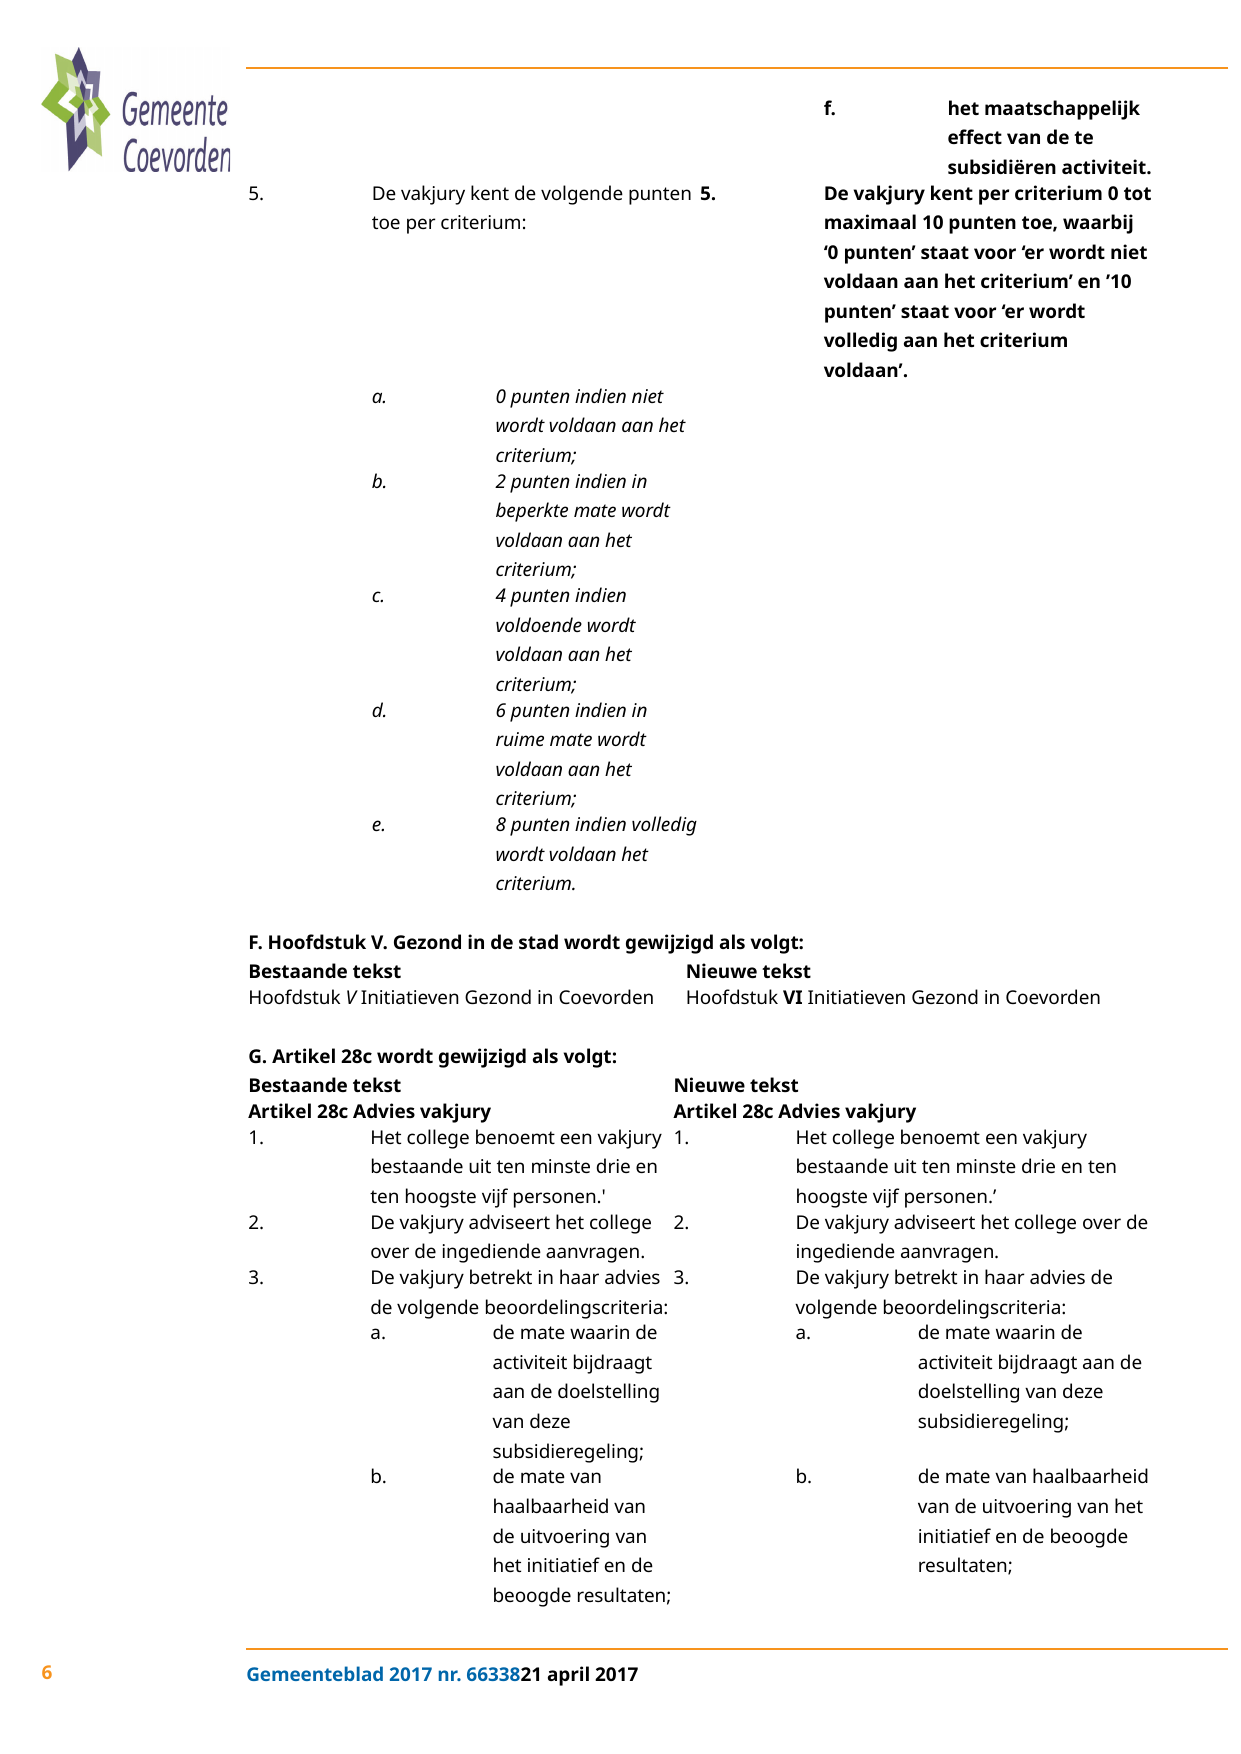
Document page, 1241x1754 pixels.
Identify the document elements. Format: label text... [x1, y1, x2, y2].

table_cell [248, 1320, 370, 1464]
text G. Artikel 28c wordt gewijzigd als volgt: [248, 1043, 1152, 1069]
table_cell Artikel 28c Advies vakjury [248, 1098, 673, 1124]
table_cell [673, 1320, 795, 1464]
table_cell De vakjury kent per criterium 0 tot maximaal 10 punten toe, waarbij ‘0 punten’ staat voor ‘er wordt niet voldaan aan het criterium’ en ’10 punten’ staat voor ‘er wordt volledig aan het criterium voldaan’. [824, 180, 1152, 383]
table_cell [700, 697, 1152, 811]
table_cell 0 punten indien niet wordt voldaan aan het criterium; [495, 383, 700, 468]
table_cell [248, 1464, 370, 1608]
table_cell 4 punten indien voldoende wordt voldaan aan het criterium; [495, 582, 700, 697]
table_cell b. [795, 1464, 918, 1608]
table_cell de mate van haalbaarheid van de uitvoering van het initiatief en de beoogde resultaten; [493, 1464, 673, 1608]
table_cell [248, 811, 372, 896]
table_cell [248, 383, 372, 468]
table_cell 8 punten indien volledig wordt voldaan het criterium. [495, 811, 700, 896]
table_cell 3. [248, 1264, 370, 1319]
table_cell 6 punten indien in ruime mate wordt voldaan aan het criterium; [495, 697, 700, 811]
table_cell de mate van haalbaarheid van de uitvoering van het initiatief en de beoogde resultaten; [918, 1464, 1152, 1608]
table_cell c. [372, 582, 495, 697]
table_cell 3. [673, 1264, 795, 1319]
table_cell [700, 468, 1152, 582]
table_cell 1. [248, 1124, 370, 1209]
table_cell 2 punten indien in beperkte mate wordt voldaan aan het criterium; [495, 468, 700, 582]
table_cell 5. [248, 180, 372, 383]
table_cell [248, 95, 372, 180]
table_cell [248, 468, 372, 582]
table_header Bestaande tekst [248, 959, 686, 984]
table_cell [248, 582, 372, 697]
table_cell Het college benoemt een vakjury bestaande uit ten minste drie en ten hoogste vijf personen.’ [795, 1124, 1152, 1209]
table_cell Het college benoemt een vakjury bestaande uit ten minste drie en ten hoogste vijf personen.' [370, 1124, 673, 1209]
picture [41, 47, 231, 172]
table_cell de mate waarin de activiteit bijdraagt aan de doelstelling van deze subsidieregeling; [493, 1320, 673, 1464]
table_cell [700, 95, 823, 180]
table_cell de mate waarin de activiteit bijdraagt aan de doelstelling van deze subsidieregeling; [918, 1320, 1152, 1464]
table_cell [673, 1464, 795, 1608]
table_cell a. [795, 1320, 918, 1464]
table_cell 1. [673, 1124, 795, 1209]
text F. Hoofdstuk V. Gezond in de stad wordt gewijzigd als volgt: [248, 929, 1152, 955]
table_cell [700, 383, 1152, 468]
table_cell De vakjury kent de volgende punten toe per criterium: [372, 180, 700, 383]
table_cell De vakjury betrekt in haar advies de volgende beoordelingscriteria: [370, 1264, 673, 1319]
table_cell f. [824, 95, 947, 180]
table_cell a. [370, 1320, 492, 1464]
table_cell Artikel 28c Advies vakjury [673, 1098, 1152, 1124]
table_header Nieuwe tekst [686, 959, 1152, 984]
table_cell b. [372, 468, 495, 582]
table_header Nieuwe tekst [673, 1073, 1152, 1098]
table_cell [248, 697, 372, 811]
table_cell Hoofdstuk VI Initiatieven Gezond in Coevorden [686, 984, 1152, 1010]
table_cell [700, 582, 1152, 697]
table_cell e. [372, 811, 495, 896]
table_cell 5. [700, 180, 823, 383]
table_cell 2. [248, 1209, 370, 1264]
table_cell a. [372, 383, 495, 468]
table_header Bestaande tekst [248, 1073, 673, 1098]
table_cell De vakjury betrekt in haar advies de volgende beoordelingscriteria: [795, 1264, 1152, 1319]
table_cell [700, 811, 1152, 896]
table_cell De vakjury adviseert het college over de ingediende aanvragen. [370, 1209, 673, 1264]
table_cell b. [370, 1464, 492, 1608]
table_cell De vakjury adviseert het college over de ingediende aanvragen. [795, 1209, 1152, 1264]
table_cell 2. [673, 1209, 795, 1264]
table_cell Hoofdstuk V Initiatieven Gezond in Coevorden [248, 984, 686, 1010]
table_cell het maatschappelijk effect van de te subsidiëren activiteit. [947, 95, 1152, 180]
table_cell [372, 95, 700, 180]
table_cell d. [372, 697, 495, 811]
